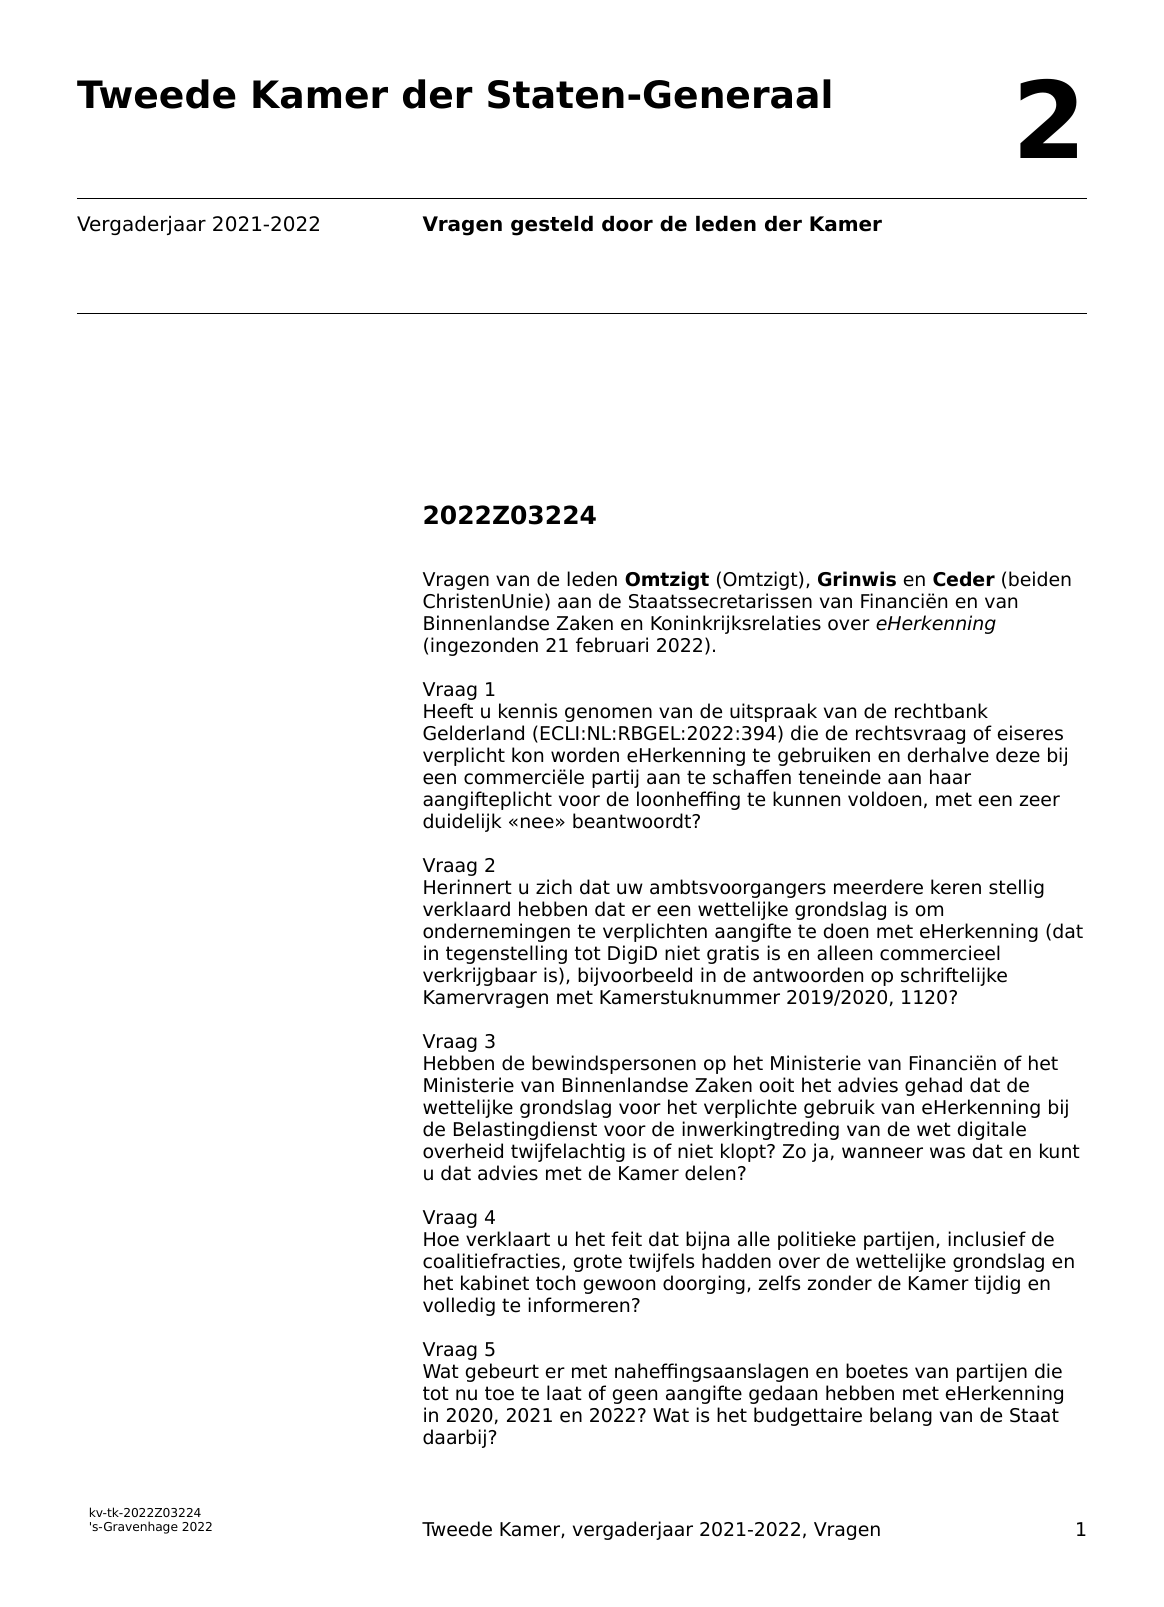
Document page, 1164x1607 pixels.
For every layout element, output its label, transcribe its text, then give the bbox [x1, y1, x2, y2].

text kv-tk-2022Z03224 [88, 1506, 323, 1520]
text Vraag 4 [422, 1207, 1087, 1229]
text Herinnert u zich dat uw ambtsvoorgangers meerdere keren stellig verklaard hebben dat er een wettelijke grondslag is om ondernemingen te verplichten aangifte te doen met eHerkenning (dat in tegenstelling tot DigiD niet gratis is en alleen commercieel verkrijgbaar is), bijvoorbeeld in de antwoorden op schriftelijke Kamervragen met Kamerstuknummer 2019/2020, 1120? [422, 877, 1087, 1009]
text 's-Gravenhage 2022 [88, 1520, 323, 1534]
text Hebben de bewindspersonen op het Ministerie van Financiën of het Ministerie van Binnenlandse Zaken ooit het advies gehad dat de wettelijke grondslag voor het verplichte gebruik van eHerkenning bij de Belastingdienst voor de inwerkingtreding van de wet digitale overheid twijfelachtig is of niet klopt? Zo ja, wanneer was dat en kunt u dat advies met de Kamer delen? [422, 1053, 1087, 1185]
text Hoe verklaart u het feit dat bijna alle politieke partijen, inclusief de coalitiefracties, grote twijfels hadden over de wettelijke grondslag en het kabinet toch gewoon doorging, zelfs zonder de Kamer tijdig en volledig te informeren? [422, 1229, 1087, 1317]
table_header Tweede Kamer der Staten-Generaal [77, 59, 886, 198]
table_header 2 [886, 59, 1087, 198]
text Vraag 2 [422, 855, 1087, 877]
text 2022Z03224 [422, 501, 1087, 531]
table_cell Vergaderjaar 2021-2022 [77, 199, 422, 313]
text Vraag 1 [422, 679, 1087, 701]
text Vraag 3 [422, 1031, 1087, 1053]
table_cell Vragen gesteld door de leden der Kamer [422, 199, 1087, 313]
text Vragen van de leden Omtzigt (Omtzigt), Grinwis en Ceder (beiden ChristenUnie) aan de Staatssecretarissen van Financiën en van Binnenlandse Zaken en Koninkrijksrelaties over eHerkenning (ingezonden 21 februari 2022). [422, 569, 1087, 657]
text Heeft u kennis genomen van de uitspraak van de rechtbank Gelderland (ECLI:NL:RBGEL:2022:394) die de rechtsvraag of eiseres verplicht kon worden eHerkenning te gebruiken en derhalve deze bij een commerciële partij aan te schaffen teneinde aan haar aangifteplicht voor de loonheffing te kunnen voldoen, met een zeer duidelijk «nee» beantwoordt? [422, 701, 1087, 833]
text Wat gebeurt er met naheffingsaanslagen en boetes van partijen die tot nu toe te laat of geen aangifte gedaan hebben met eHerkenning in 2020, 2021 en 2022? Wat is het budgettaire belang van de Staat daarbij? [422, 1361, 1087, 1449]
text Vraag 5 [422, 1339, 1087, 1361]
